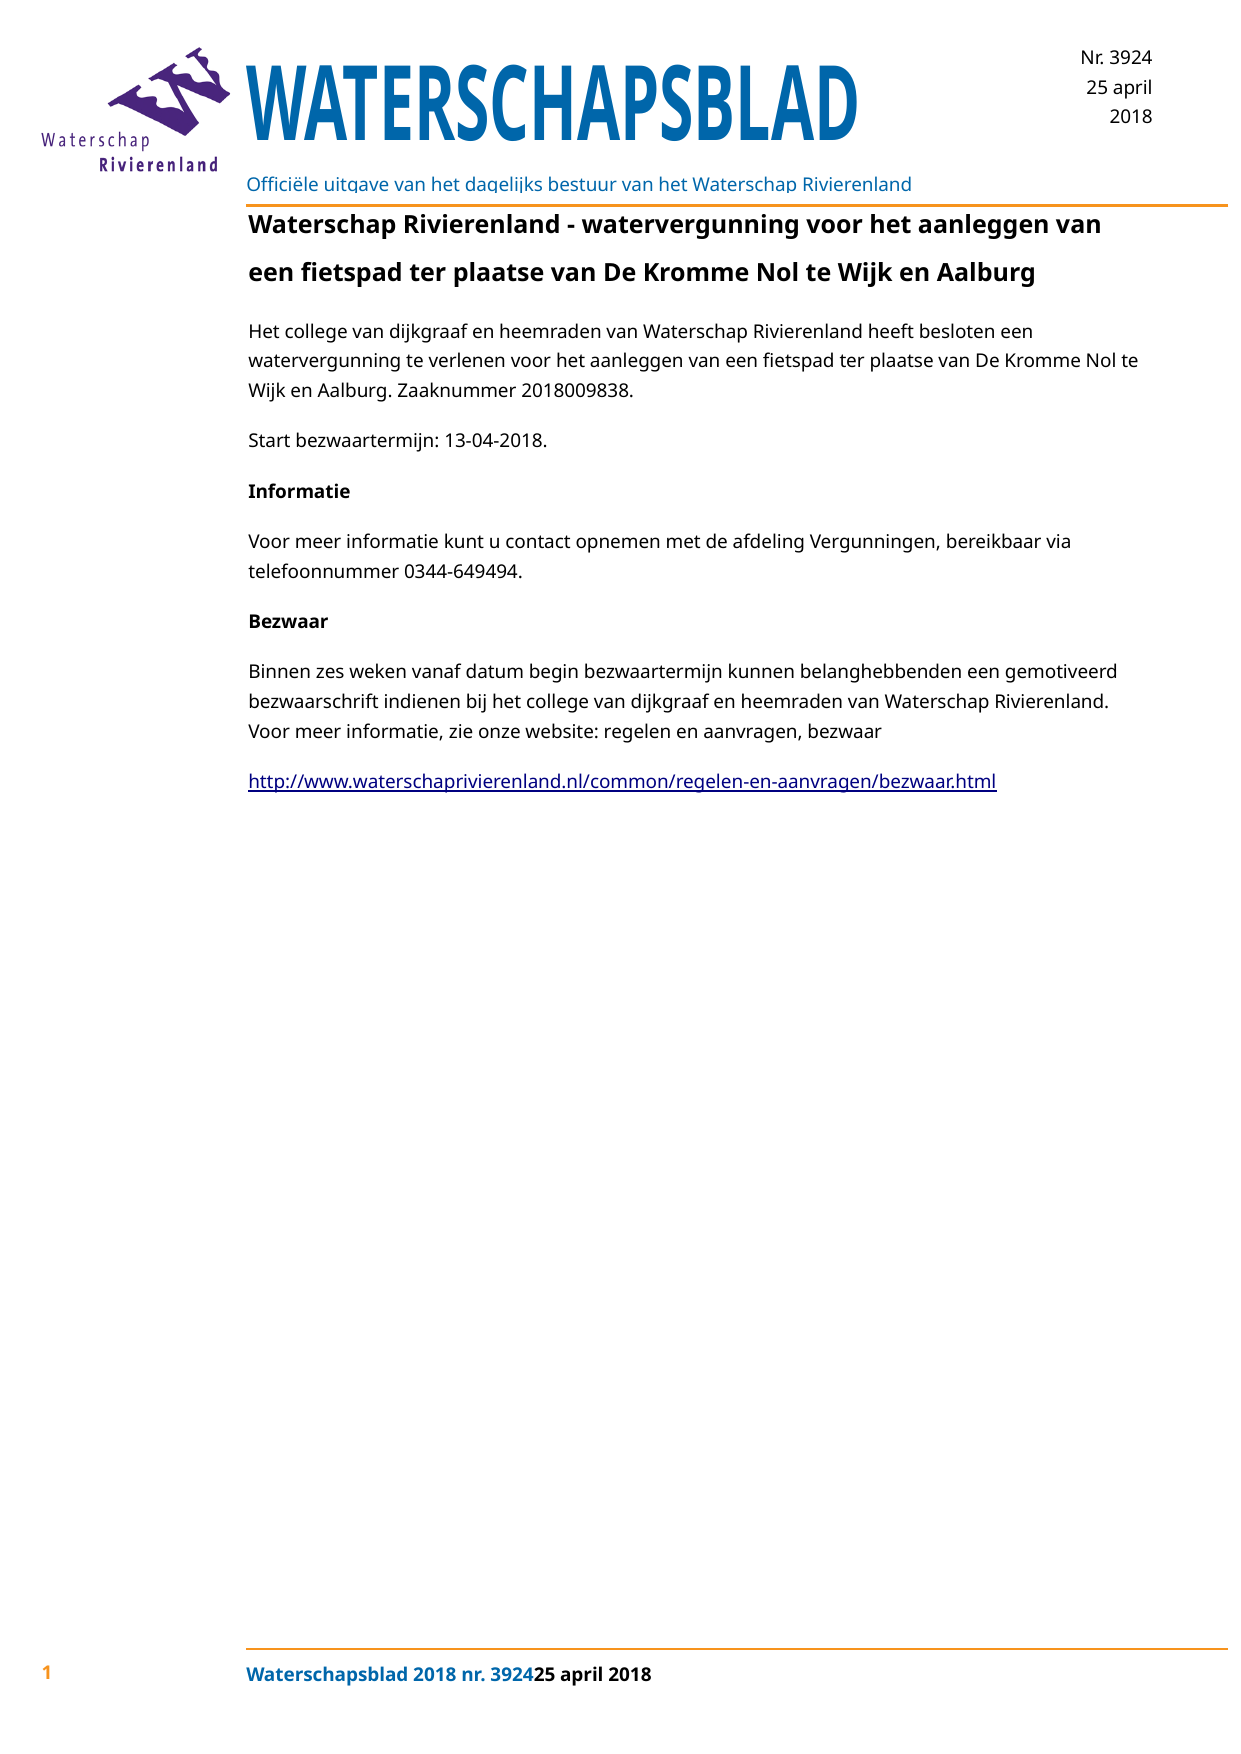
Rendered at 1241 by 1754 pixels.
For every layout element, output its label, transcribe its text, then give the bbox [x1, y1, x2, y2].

text Waterschap Rivierenland - watervergunning voor het aanleggen van een fietspad ter plaatse van De Kromme Nol te Wijk en Aalburg [248, 207, 1152, 288]
text Binnen zes weken vanaf datum begin bezwaartermijn kunnen belanghebbenden een gemotiveerd bezwaarschrift indienen bij het college van dijkgraaf en heemraden van Waterschap Rivierenland. Voor meer informatie, zie onze website: regelen en aanvragen, bezwaar [248, 659, 1152, 744]
picture [41, 47, 231, 172]
text http://www.waterschaprivierenland.nl/common/regelen-en-aanvragen/bezwaar.html [248, 768, 1152, 794]
text Het college van dijkgraaf en heemraden van Waterschap Rivierenland heeft besloten een watervergunning te verlenen voor het aanleggen van een fietspad ter plaatse van De Kromme Nol te Wijk en Aalburg. Zaaknummer 2018009838. [248, 318, 1152, 403]
text Bezwaar [248, 608, 1152, 634]
text Informatie [248, 478, 1152, 504]
text Start bezwaartermijn: 13-04-2018. [248, 427, 1152, 453]
text Voor meer informatie kunt u contact opnemen met de afdeling Vergunningen, bereikbaar via telefoonnummer 0344-649494. [248, 528, 1152, 584]
